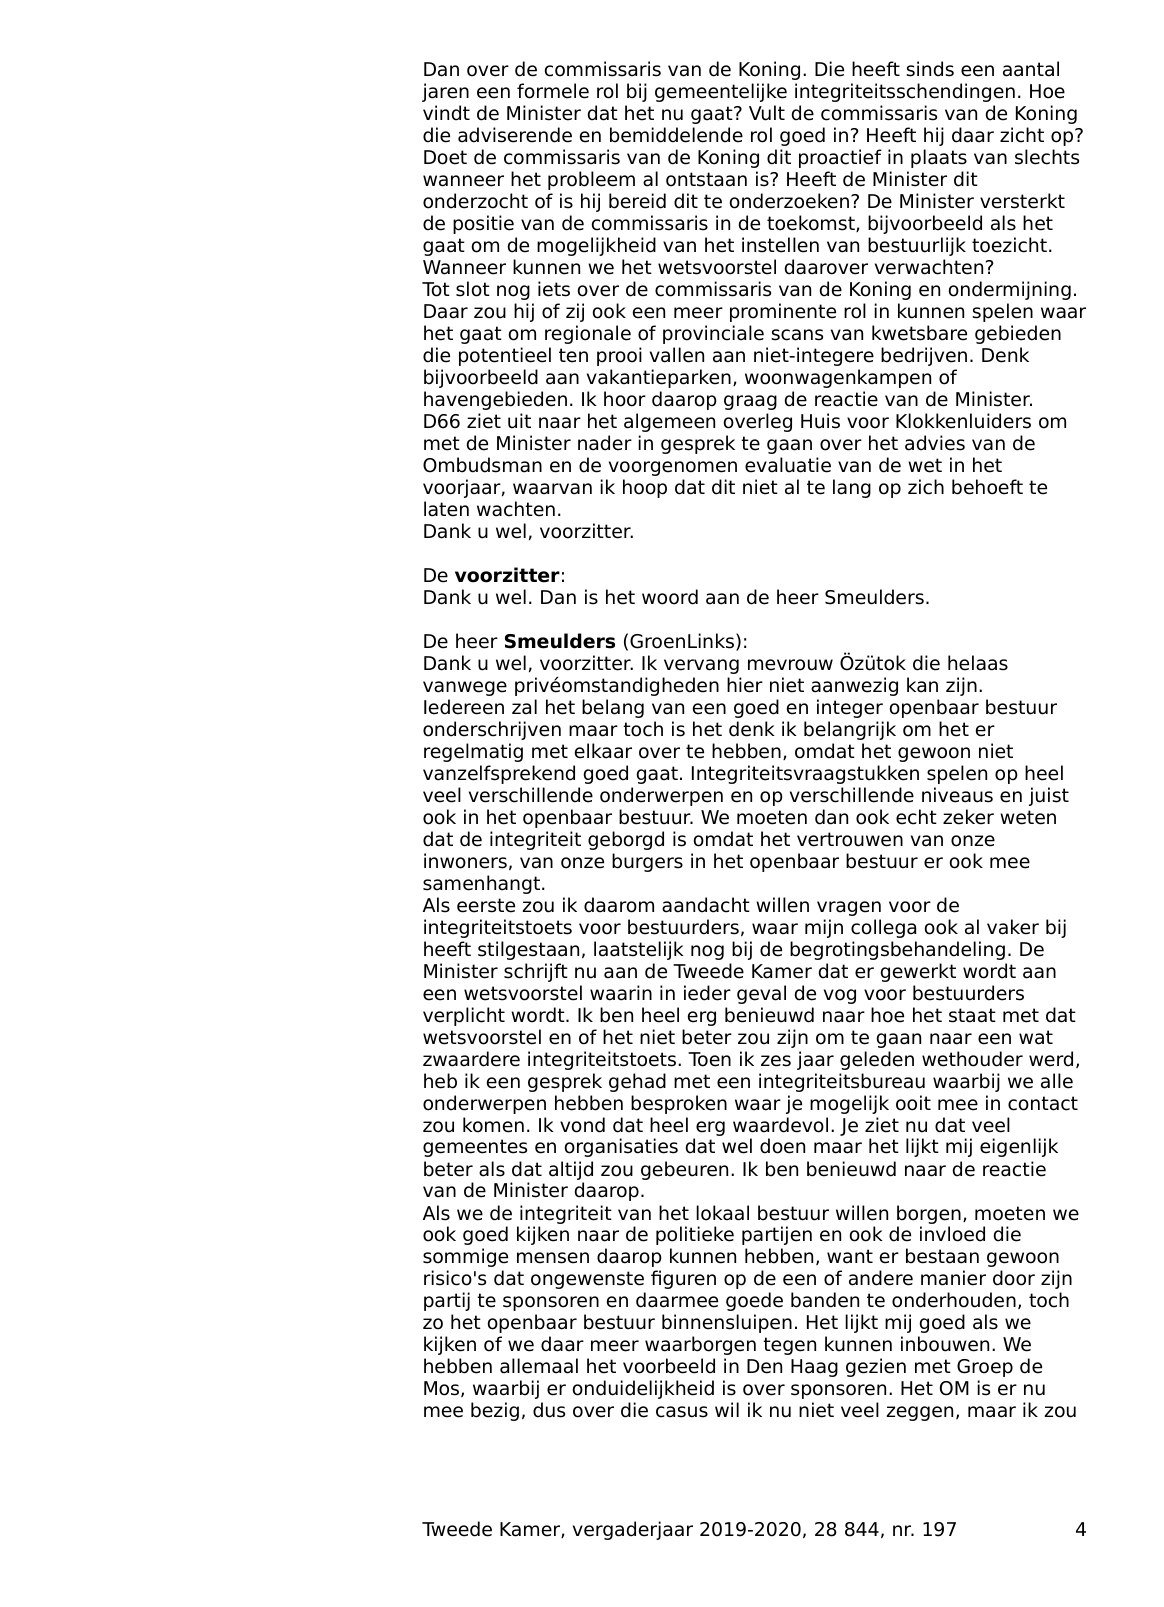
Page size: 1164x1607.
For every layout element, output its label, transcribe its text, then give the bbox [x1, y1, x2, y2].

text De heer Smeulders (GroenLinks): [422, 631, 1087, 653]
text Iedereen zal het belang van een goed en integer openbaar bestuur onderschrijven maar toch is het denk ik belangrijk om het er regelmatig met elkaar over te hebben, omdat het gewoon niet vanzelfsprekend goed gaat. Integriteitsvraagstukken spelen op heel veel verschillende onderwerpen en op verschillende niveaus en juist ook in het openbaar bestuur. We moeten dan ook echt zeker weten dat de integriteit geborgd is omdat het vertrouwen van onze inwoners, van onze burgers in het openbaar bestuur er ook mee samenhangt. [422, 697, 1087, 895]
text Dank u wel, voorzitter. Ik vervang mevrouw Özütok die helaas vanwege privéomstandigheden hier niet aanwezig kan zijn. [422, 653, 1087, 697]
text Als we de integriteit van het lokaal bestuur willen borgen, moeten we ook goed kijken naar de politieke partijen en ook de invloed die sommige mensen daarop kunnen hebben, want er bestaan gewoon risico's dat ongewenste figuren op de een of andere manier door zijn partij te sponsoren en daarmee goede banden te onderhouden, toch zo het openbaar bestuur binnensluipen. Het lijkt mij goed als we kijken of we daar meer waarborgen tegen kunnen inbouwen. We hebben allemaal het voorbeeld in Den Haag gezien met Groep de Mos, waarbij er onduidelijkheid is over sponsoren. Het OM is er nu mee bezig, dus over die casus wil ik nu niet veel zeggen, maar ik zou [422, 1202, 1087, 1422]
text Dank u wel, voorzitter. [422, 521, 1087, 543]
text Als eerste zou ik daarom aandacht willen vragen voor de integriteitstoets voor bestuurders, waar mijn collega ook al vaker bij heeft stilgestaan, laatstelijk nog bij de begrotingsbehandeling. De Minister schrijft nu aan de Tweede Kamer dat er gewerkt wordt aan een wetsvoorstel waarin in ieder geval de vog voor bestuurders verplicht wordt. Ik ben heel erg benieuwd naar hoe het staat met dat wetsvoorstel en of het niet beter zou zijn om te gaan naar een wat zwaardere integriteitstoets. Toen ik zes jaar geleden wethouder werd, heb ik een gesprek gehad met een integriteitsbureau waarbij we alle onderwerpen hebben besproken waar je mogelijk ooit mee in contact zou komen. Ik vond dat heel erg waardevol. Je ziet nu dat veel gemeentes en organisaties dat wel doen maar het lijkt mij eigenlijk beter als dat altijd zou gebeuren. Ik ben benieuwd naar de reactie van de Minister daarop. [422, 895, 1087, 1202]
text De voorzitter: [422, 565, 1087, 587]
text Dan over de commissaris van de Koning. Die heeft sinds een aantal jaren een formele rol bij gemeentelijke integriteitsschendingen. Hoe vindt de Minister dat het nu gaat? Vult de commissaris van de Koning die adviserende en bemiddelende rol goed in? Heeft hij daar zicht op? Doet de commissaris van de Koning dit proactief in plaats van slechts wanneer het probleem al ontstaan is? Heeft de Minister dit onderzocht of is hij bereid dit te onderzoeken? De Minister versterkt de positie van de commissaris in de toekomst, bijvoorbeeld als het gaat om de mogelijkheid van het instellen van bestuurlijk toezicht. Wanneer kunnen we het wetsvoorstel daarover verwachten? [422, 59, 1087, 279]
text Tot slot nog iets over de commissaris van de Koning en ondermijning. Daar zou hij of zij ook een meer prominente rol in kunnen spelen waar het gaat om regionale of provinciale scans van kwetsbare gebieden die potentieel ten prooi vallen aan niet-integere bedrijven. Denk bijvoorbeeld aan vakantieparken, woonwagenkampen of havengebieden. Ik hoor daarop graag de reactie van de Minister. [422, 279, 1087, 411]
text Dank u wel. Dan is het woord aan de heer Smeulders. [422, 587, 1087, 609]
text D66 ziet uit naar het algemeen overleg Huis voor Klokkenluiders om met de Minister nader in gesprek te gaan over het advies van de Ombudsman en de voorgenomen evaluatie van de wet in het voorjaar, waarvan ik hoop dat dit niet al te lang op zich behoeft te laten wachten. [422, 411, 1087, 521]
